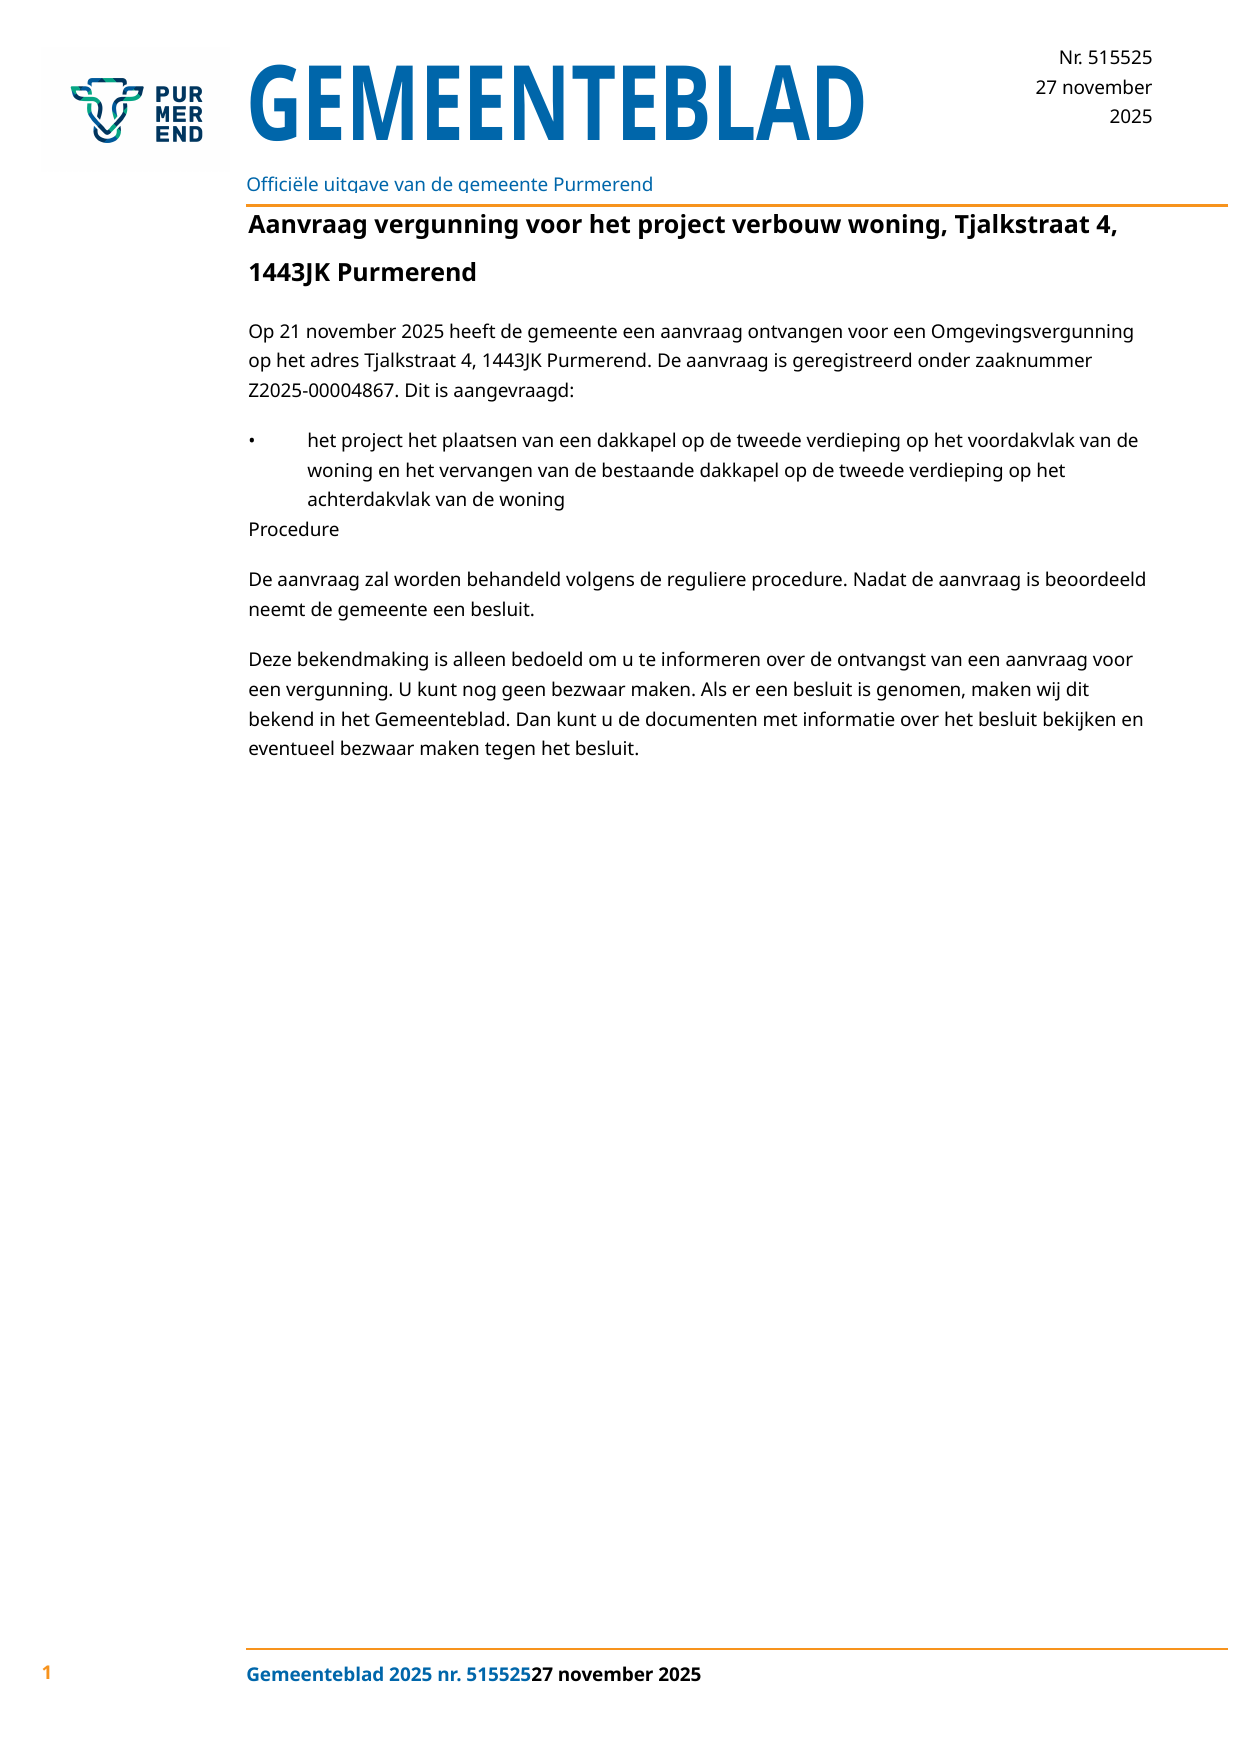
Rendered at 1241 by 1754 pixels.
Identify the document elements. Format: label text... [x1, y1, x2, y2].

text Aanvraag vergunning voor het project verbouw woning, Tjalkstraat 4, 1443JK Purmerend [248, 207, 1152, 288]
text De aanvraag zal worden behandeld volgens de reguliere procedure. Nadat de aanvraag is beoordeeld neemt de gemeente een besluit. [248, 567, 1152, 622]
list het project het plaatsen van een dakkapel op de tweede verdieping op het voordakvlak van de woning en het vervangen van de bestaande dakkapel op de tweede verdieping op het achterdakvlak van de woning [248, 427, 1152, 512]
picture [41, 47, 231, 172]
text Op 21 november 2025 heeft de gemeente een aanvraag ontvangen voor een Omgevingsvergunning op het adres Tjalkstraat 4, 1443JK Purmerend. De aanvraag is geregistreerd onder zaaknummer Z2025-00004867. Dit is aangevraagd: [248, 318, 1152, 403]
text Procedure [248, 516, 1152, 542]
text Deze bekendmaking is alleen bedoeld om u te informeren over de ontvangst van een aanvraag voor een vergunning. U kunt nog geen bezwaar maken. Als er een besluit is genomen, maken wij dit bekend in het Gemeenteblad. Dan kunt u de documenten met informatie over het besluit bekijken en eventueel bezwaar maken tegen het besluit. [248, 647, 1152, 761]
